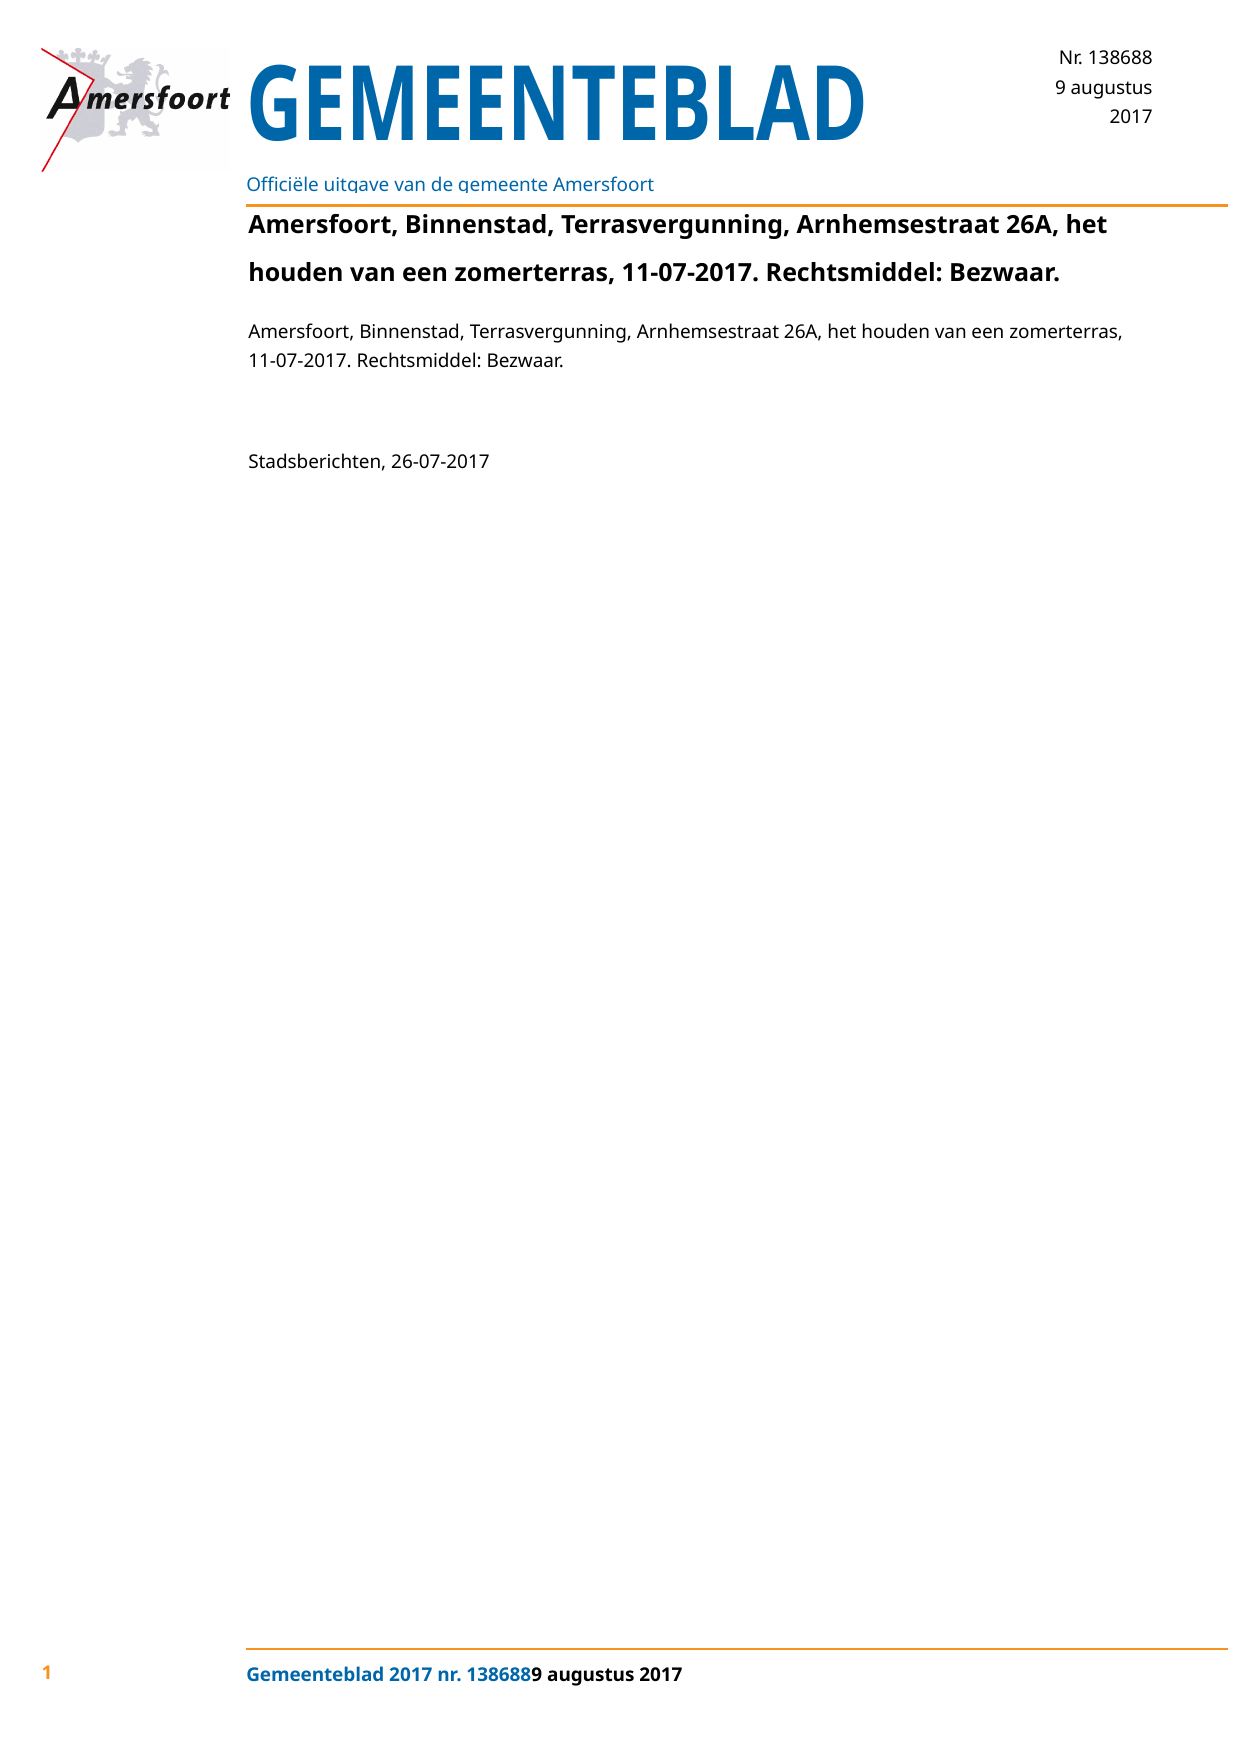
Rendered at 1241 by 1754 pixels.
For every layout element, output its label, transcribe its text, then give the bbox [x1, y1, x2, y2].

picture [41, 47, 231, 172]
text Amersfoort, Binnenstad, Terrasvergunning, Arnhemsestraat 26A, het houden van een zomerterras, 11-07-2017. Rechtsmiddel: Bezwaar. [248, 207, 1152, 288]
text Amersfoort, Binnenstad, Terrasvergunning, Arnhemsestraat 26A, het houden van een zomerterras, 11-07-2017. Rechtsmiddel: Bezwaar. [248, 318, 1152, 373]
text Stadsberichten, 26-07-2017 [248, 448, 1152, 474]
